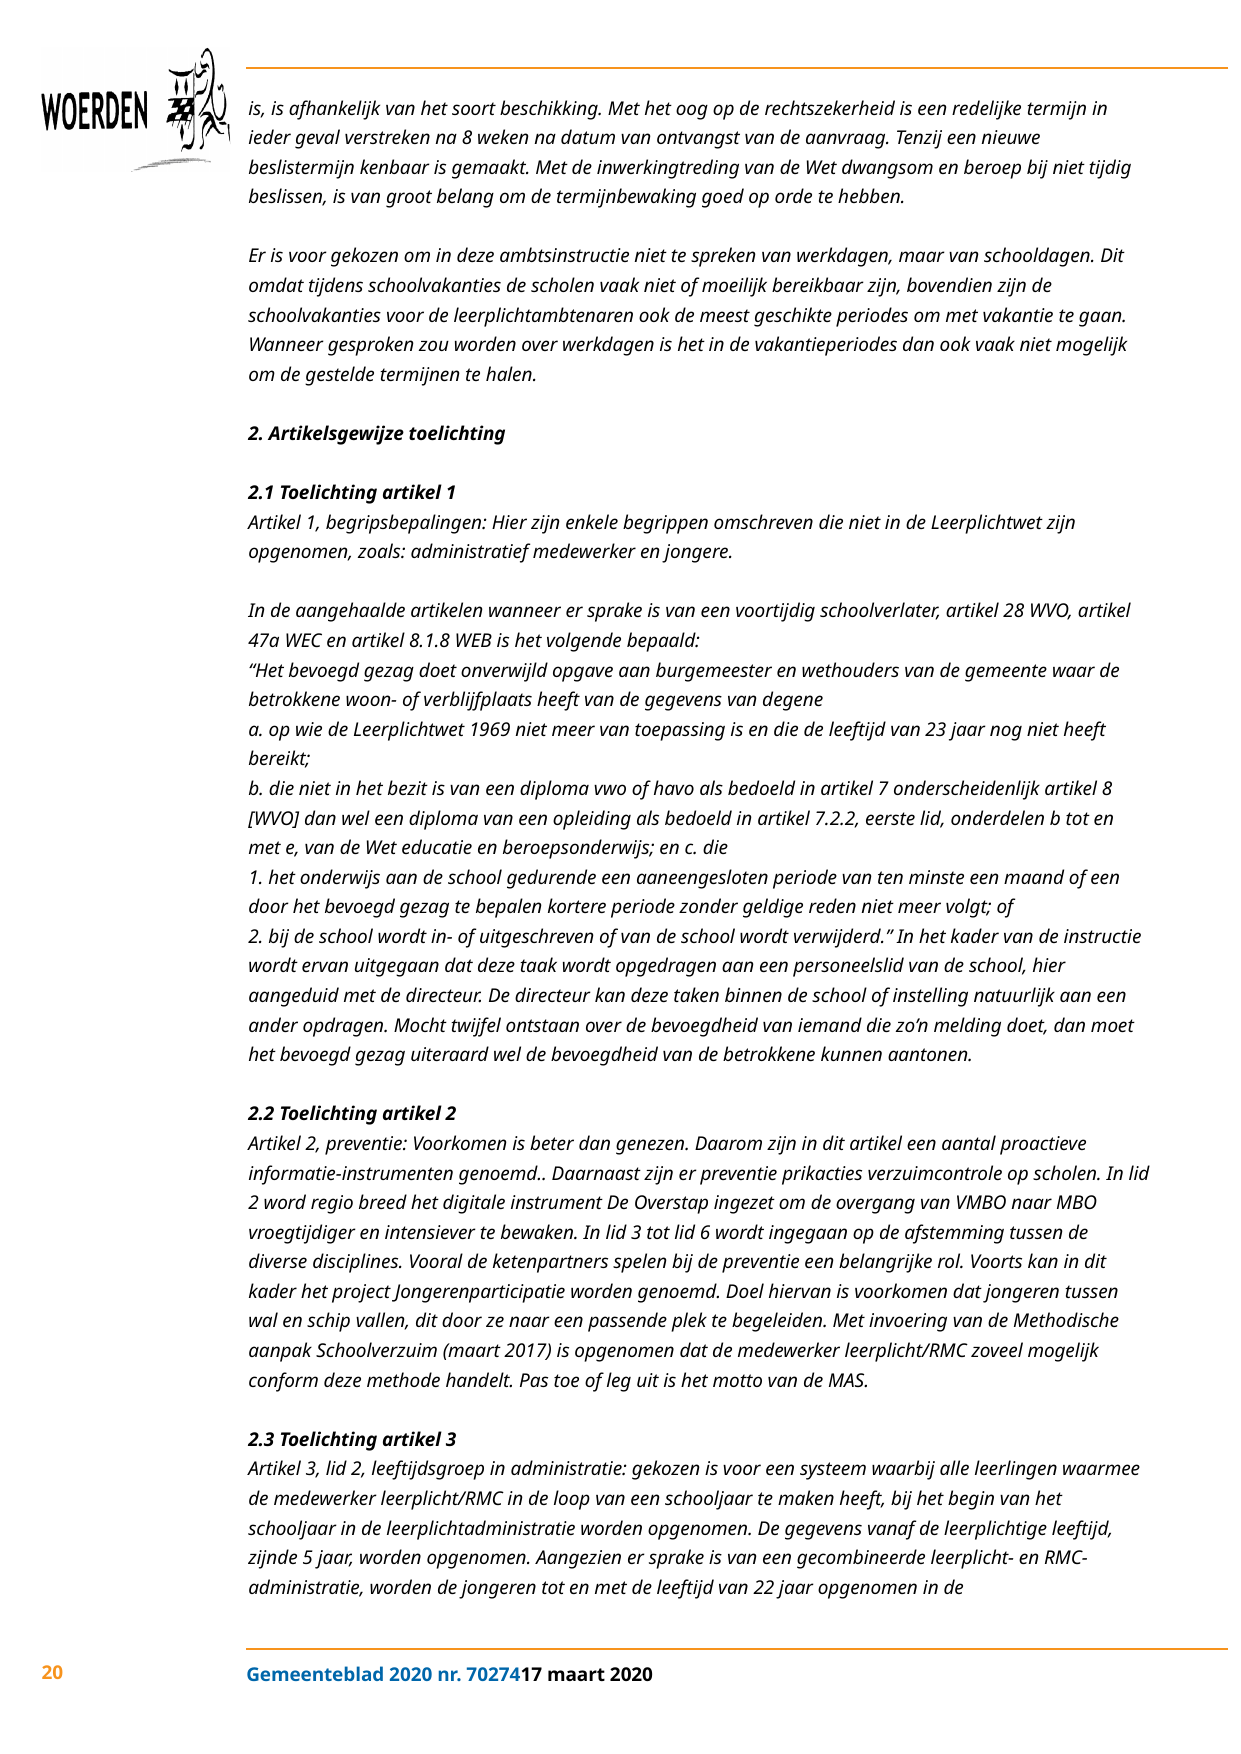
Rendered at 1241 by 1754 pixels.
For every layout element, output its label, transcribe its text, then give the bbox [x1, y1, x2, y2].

text a. op wie de Leerplichtwet 1969 niet meer van toepassing is en die de leeftijd van 23 jaar nog niet heeft bereikt; [248, 716, 1152, 771]
text b. die niet in het bezit is van een diploma vwo of havo als bedoeld in artikel 7 onderscheidenlijk artikel 8 [WVO] dan wel een diploma van een opleiding als bedoeld in artikel 7.2.2, eerste lid, onderdelen b tot en met e, van de Wet educatie en beroepsonderwijs; en c. die [248, 775, 1152, 860]
text 2.1 Toelichting artikel 1 [248, 479, 1152, 505]
text 2. bij de school wordt in- of uitgeschreven of van de school wordt verwijderd.” In het kader van de instructie wordt ervan uitgegaan dat deze taak wordt opgedragen aan een personeelslid van de school, hier aangeduid met de directeur. De directeur kan deze taken binnen de school of instelling natuurlijk aan een ander opdragen. Mocht twijfel ontstaan over de bevoegdheid van iemand die zo’n melding doet, dan moet het bevoegd gezag uiteraard wel de bevoegdheid van de betrokkene kunnen aantonen. [248, 923, 1152, 1067]
text 2. Artikelsgewijze toelichting [248, 420, 1152, 446]
text 2.2 Toelichting artikel 2 [248, 1101, 1152, 1126]
text Artikel 3, lid 2, leeftijdsgroep in administratie: gekozen is voor een systeem waarbij alle leerlingen waarmee de medewerker leerplicht/RMC in de loop van een schooljaar te maken heeft, bij het begin van het schooljaar in de leerplichtadministratie worden opgenomen. De gegevens vanaf de leerplichtige leeftijd, zijnde 5 jaar, worden opgenomen. Aangezien er sprake is van een gecombineerde leerplicht- en RMC-administratie, worden de jongeren tot en met de leeftijd van 22 jaar opgenomen in de [248, 1456, 1152, 1600]
text Er is voor gekozen om in deze ambtsinstructie niet te spreken van werkdagen, maar van schooldagen. Dit omdat tijdens schoolvakanties de scholen vaak niet of moeilijk bereikbaar zijn, bovendien zijn de schoolvakanties voor de leerplichtambtenaren ook de meest geschikte periodes om met vakantie te gaan. Wanneer gesproken zou worden over werkdagen is het in de vakantieperiodes dan ook vaak niet mogelijk om de gestelde termijnen te halen. [248, 243, 1152, 387]
text 1. het onderwijs aan de school gedurende een aaneengesloten periode van ten minste een maand of een door het bevoegd gezag te bepalen kortere periode zonder geldige reden niet meer volgt; of [248, 864, 1152, 919]
text is, is afhankelijk van het soort beschikking. Met het oog op de rechtszekerheid is een redelijke termijn in ieder geval verstreken na 8 weken na datum van ontvangst van de aanvraag. Tenzij een nieuwe beslistermijn kenbaar is gemaakt. Met de inwerkingtreding van de Wet dwangsom en beroep bij niet tijdig beslissen, is van groot belang om de termijnbewaking goed op orde te hebben. [248, 95, 1152, 209]
text 2.3 Toelichting artikel 3 [248, 1426, 1152, 1452]
picture [41, 47, 231, 172]
text In de aangehaalde artikelen wanneer er sprake is van een voortijdig schoolverlater, artikel 28 WVO, artikel 47a WEC en artikel 8.1.8 WEB is het volgende bepaald: [248, 598, 1152, 653]
text “Het bevoegd gezag doet onverwijld opgave aan burgemeester en wethouders van de gemeente waar de betrokkene woon- of verblijfplaats heeft van de gegevens van degene [248, 657, 1152, 712]
text Artikel 2, preventie: Voorkomen is beter dan genezen. Daarom zijn in dit artikel een aantal proactieve informatie-instrumenten genoemd.. Daarnaast zijn er preventie prikacties verzuimcontrole op scholen. In lid 2 word regio breed het digitale instrument De Overstap ingezet om de overgang van VMBO naar MBO vroegtijdiger en intensiever te bewaken. In lid 3 tot lid 6 wordt ingegaan op de afstemming tussen de diverse disciplines. Vooral de ketenpartners spelen bij de preventie een belangrijke rol. Voorts kan in dit kader het project Jongerenparticipatie worden genoemd. Doel hiervan is voorkomen dat jongeren tussen wal en schip vallen, dit door ze naar een passende plek te begeleiden. Met invoering van de Methodische aanpak Schoolverzuim (maart 2017) is opgenomen dat de medewerker leerplicht/RMC zoveel mogelijk conform deze methode handelt. Pas toe of leg uit is het motto van de MAS. [248, 1130, 1152, 1393]
text Artikel 1, begripsbepalingen: Hier zijn enkele begrippen omschreven die niet in de Leerplichtwet zijn opgenomen, zoals: administratief medewerker en jongere. [248, 509, 1152, 564]
